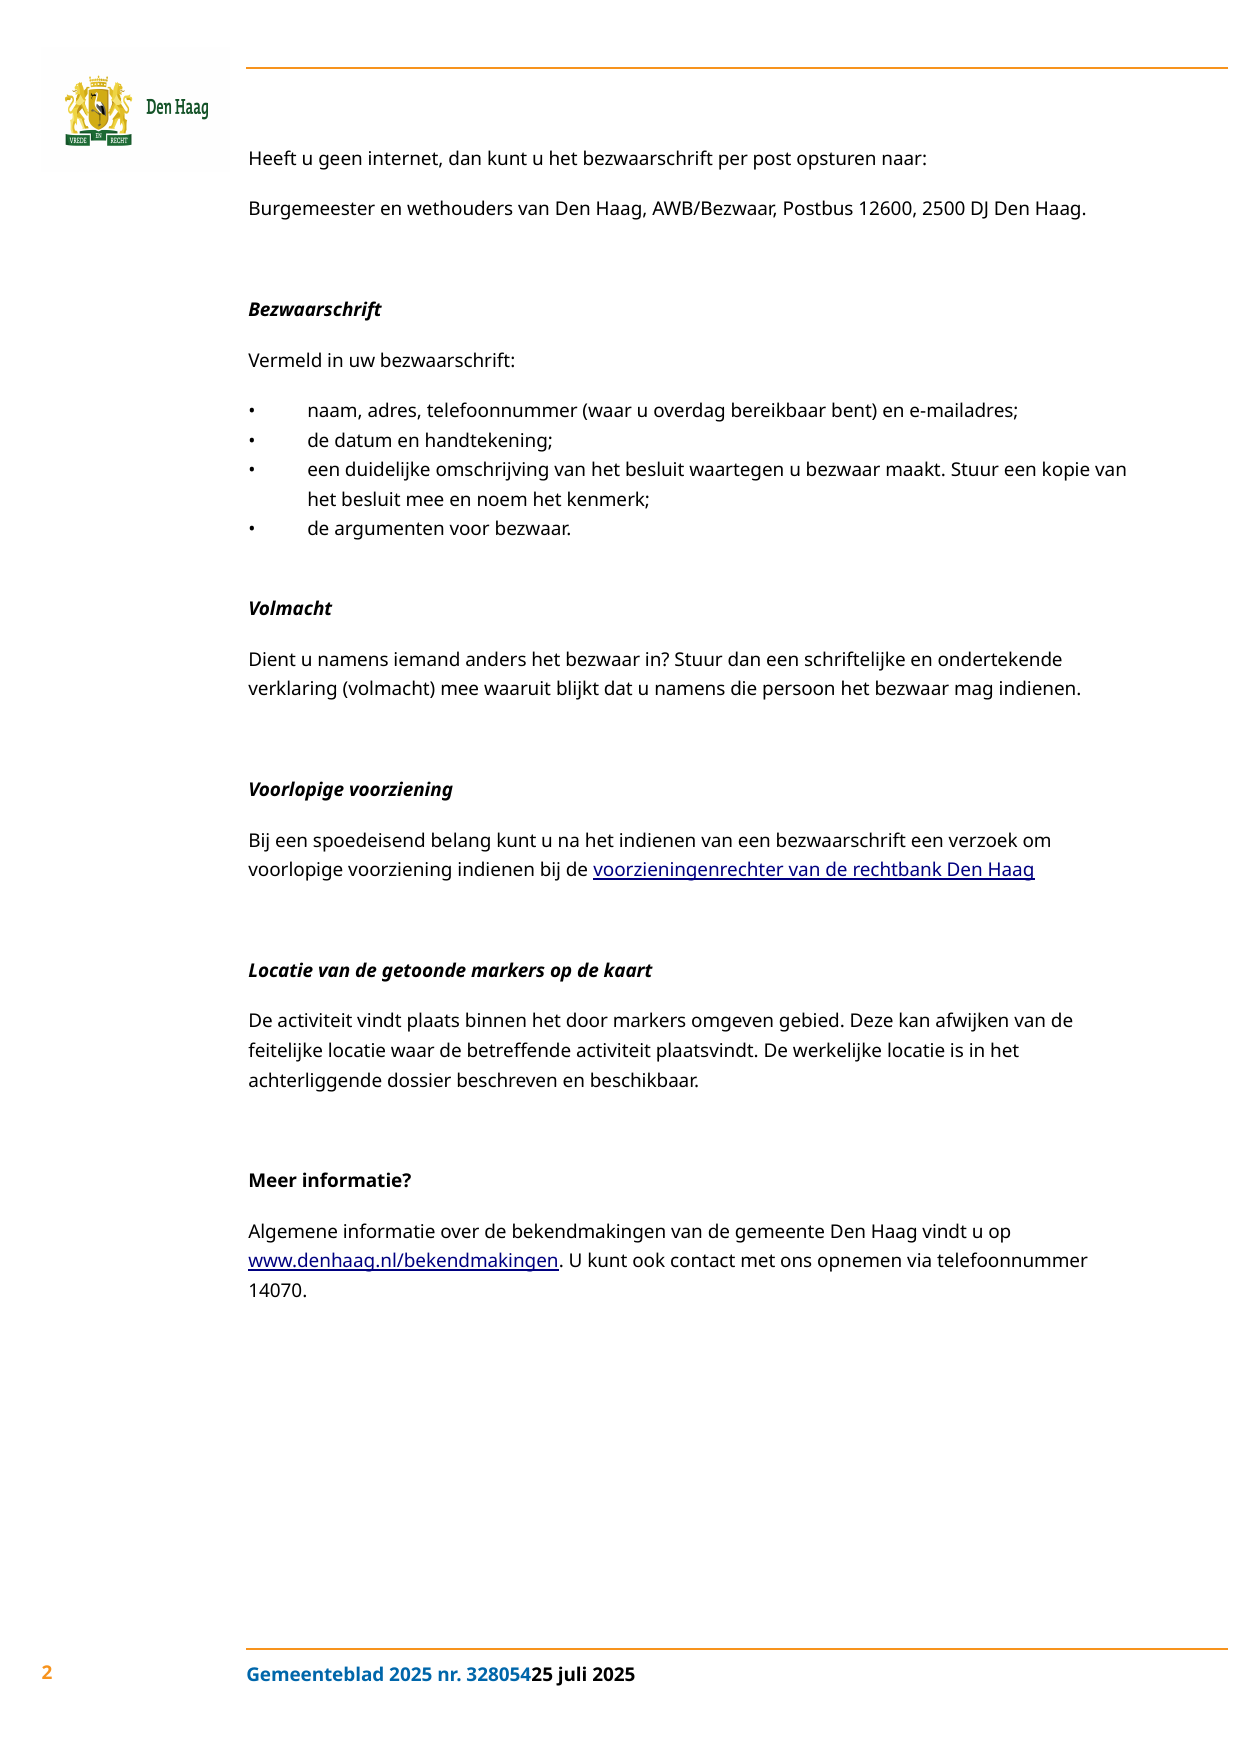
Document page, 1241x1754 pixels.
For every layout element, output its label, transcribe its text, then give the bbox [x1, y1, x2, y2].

text Algemene informatie over de bekendmakingen van de gemeente Den Haag vindt u op www.denhaag.nl/bekendmakingen. U kunt ook contact met ons opnemen via telefoonnummer 14070. [248, 1218, 1152, 1303]
text Dient u namens iemand anders het bezwaar in? Stuur dan een schriftelijke en ondertekende verklaring (volmacht) mee waaruit blijkt dat u namens die persoon het bezwaar mag indienen. [248, 646, 1152, 701]
text Volmacht [248, 596, 1152, 621]
picture [41, 47, 231, 172]
text Bezwaarschrift [248, 296, 1152, 322]
text Voorlopige voorziening [248, 776, 1152, 802]
list naam, adres, telefoonnummer (waar u overdag bereikbaar bent) en e-mailadres; [248, 397, 1152, 423]
text Locatie van de getoonde markers op de kaart [248, 957, 1152, 983]
text Heeft u geen internet, dan kunt u het bezwaarschrift per post opsturen naar: [248, 145, 1152, 171]
list de argumenten voor bezwaar. [248, 516, 1152, 541]
list de datum en handtekening; [248, 427, 1152, 453]
text De activiteit vindt plaats binnen het door markers omgeven gebied. Deze kan afwijken van de feitelijke locatie waar de betreffende activiteit plaatsvindt. De werkelijke locatie is in het achterliggende dossier beschreven en beschikbaar. [248, 1008, 1152, 1093]
text Bij een spoedeisend belang kunt u na het indienen van een bezwaarschrift een verzoek om voorlopige voorziening indienen bij de voorzieningenrechter van de rechtbank Den Haag [248, 827, 1152, 882]
list een duidelijke omschrijving van het besluit waartegen u bezwaar maakt. Stuur een kopie van het besluit mee en noem het kenmerk; [248, 456, 1152, 512]
text Meer informatie? [248, 1168, 1152, 1193]
text Vermeld in uw bezwaarschrift: [248, 347, 1152, 373]
text Burgemeester en wethouders van Den Haag, AWB/Bezwaar, Postbus 12600, 2500 DJ Den Haag. [248, 196, 1152, 221]
